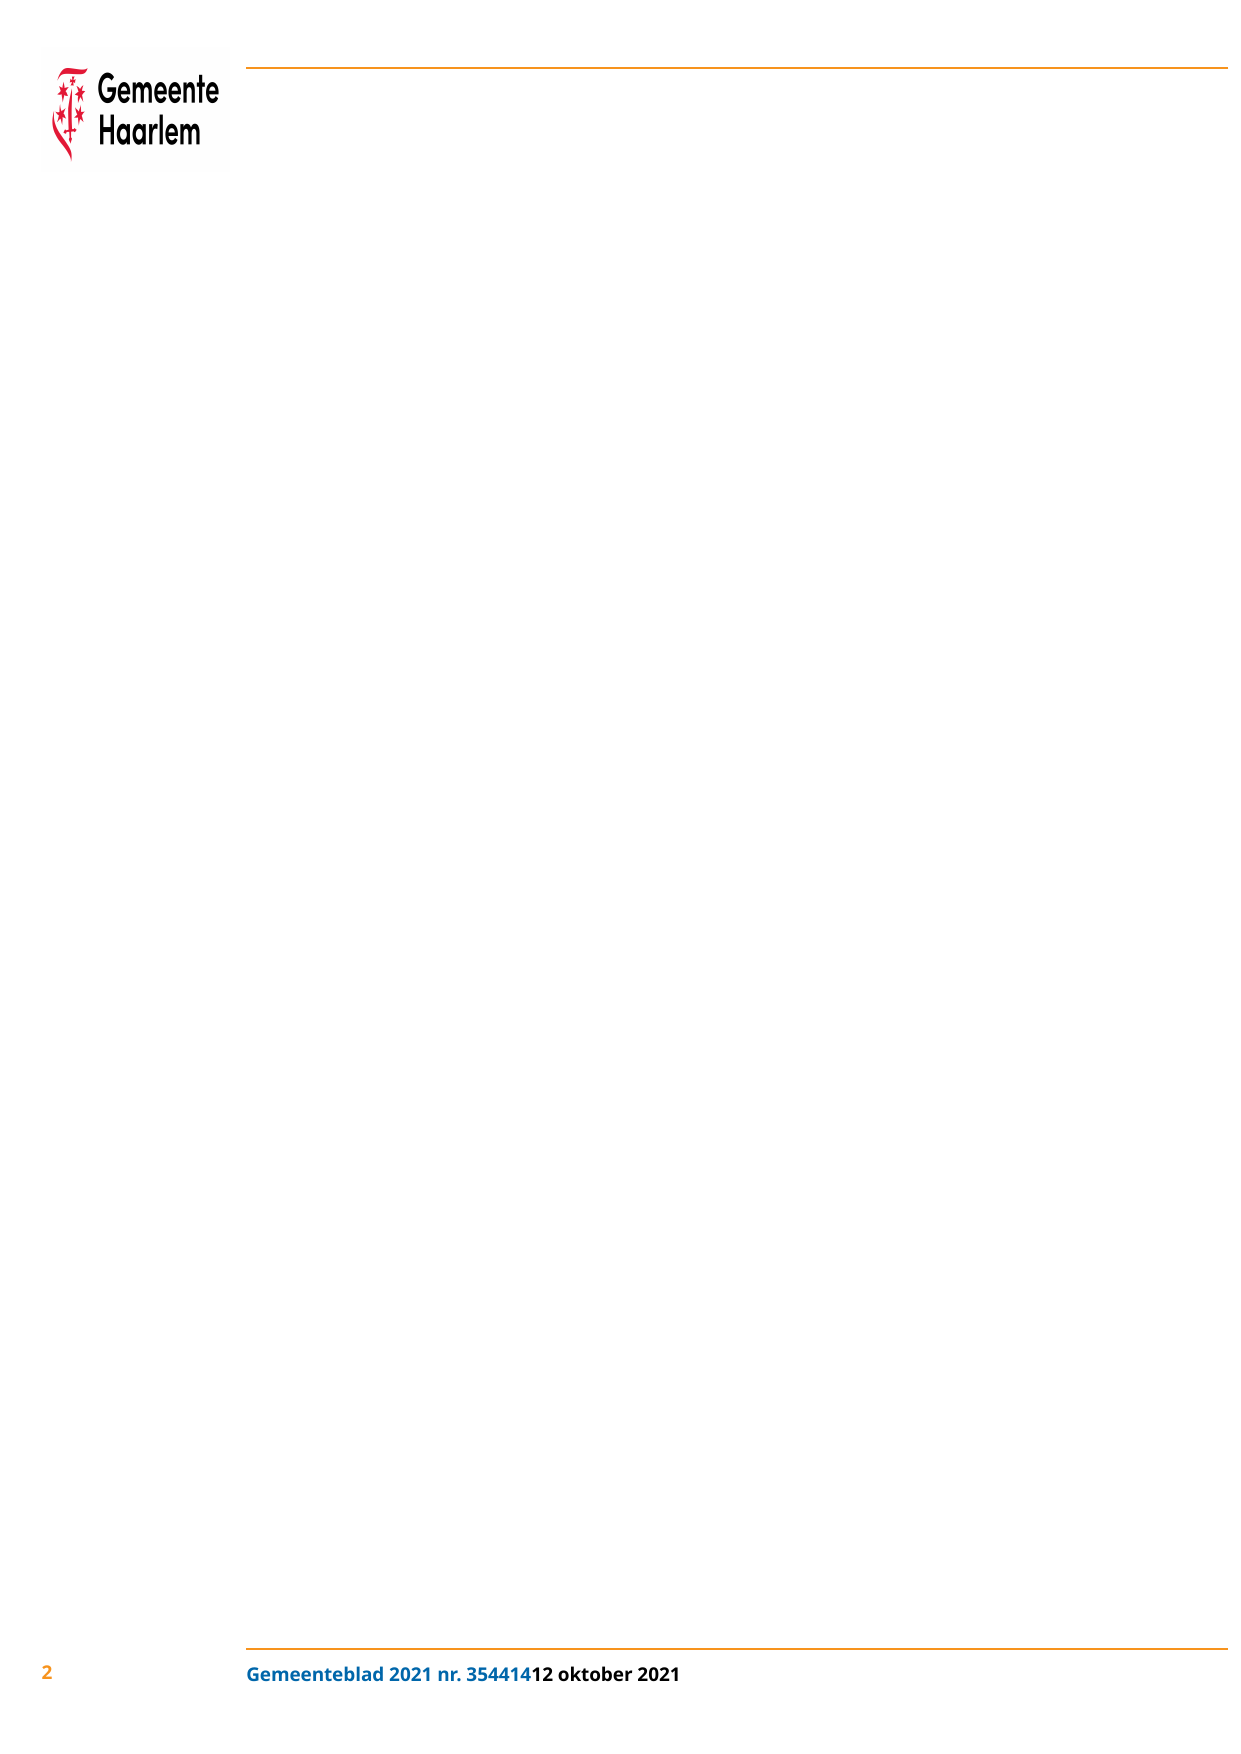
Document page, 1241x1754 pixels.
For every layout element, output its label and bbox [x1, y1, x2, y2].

picture [41, 47, 231, 172]
